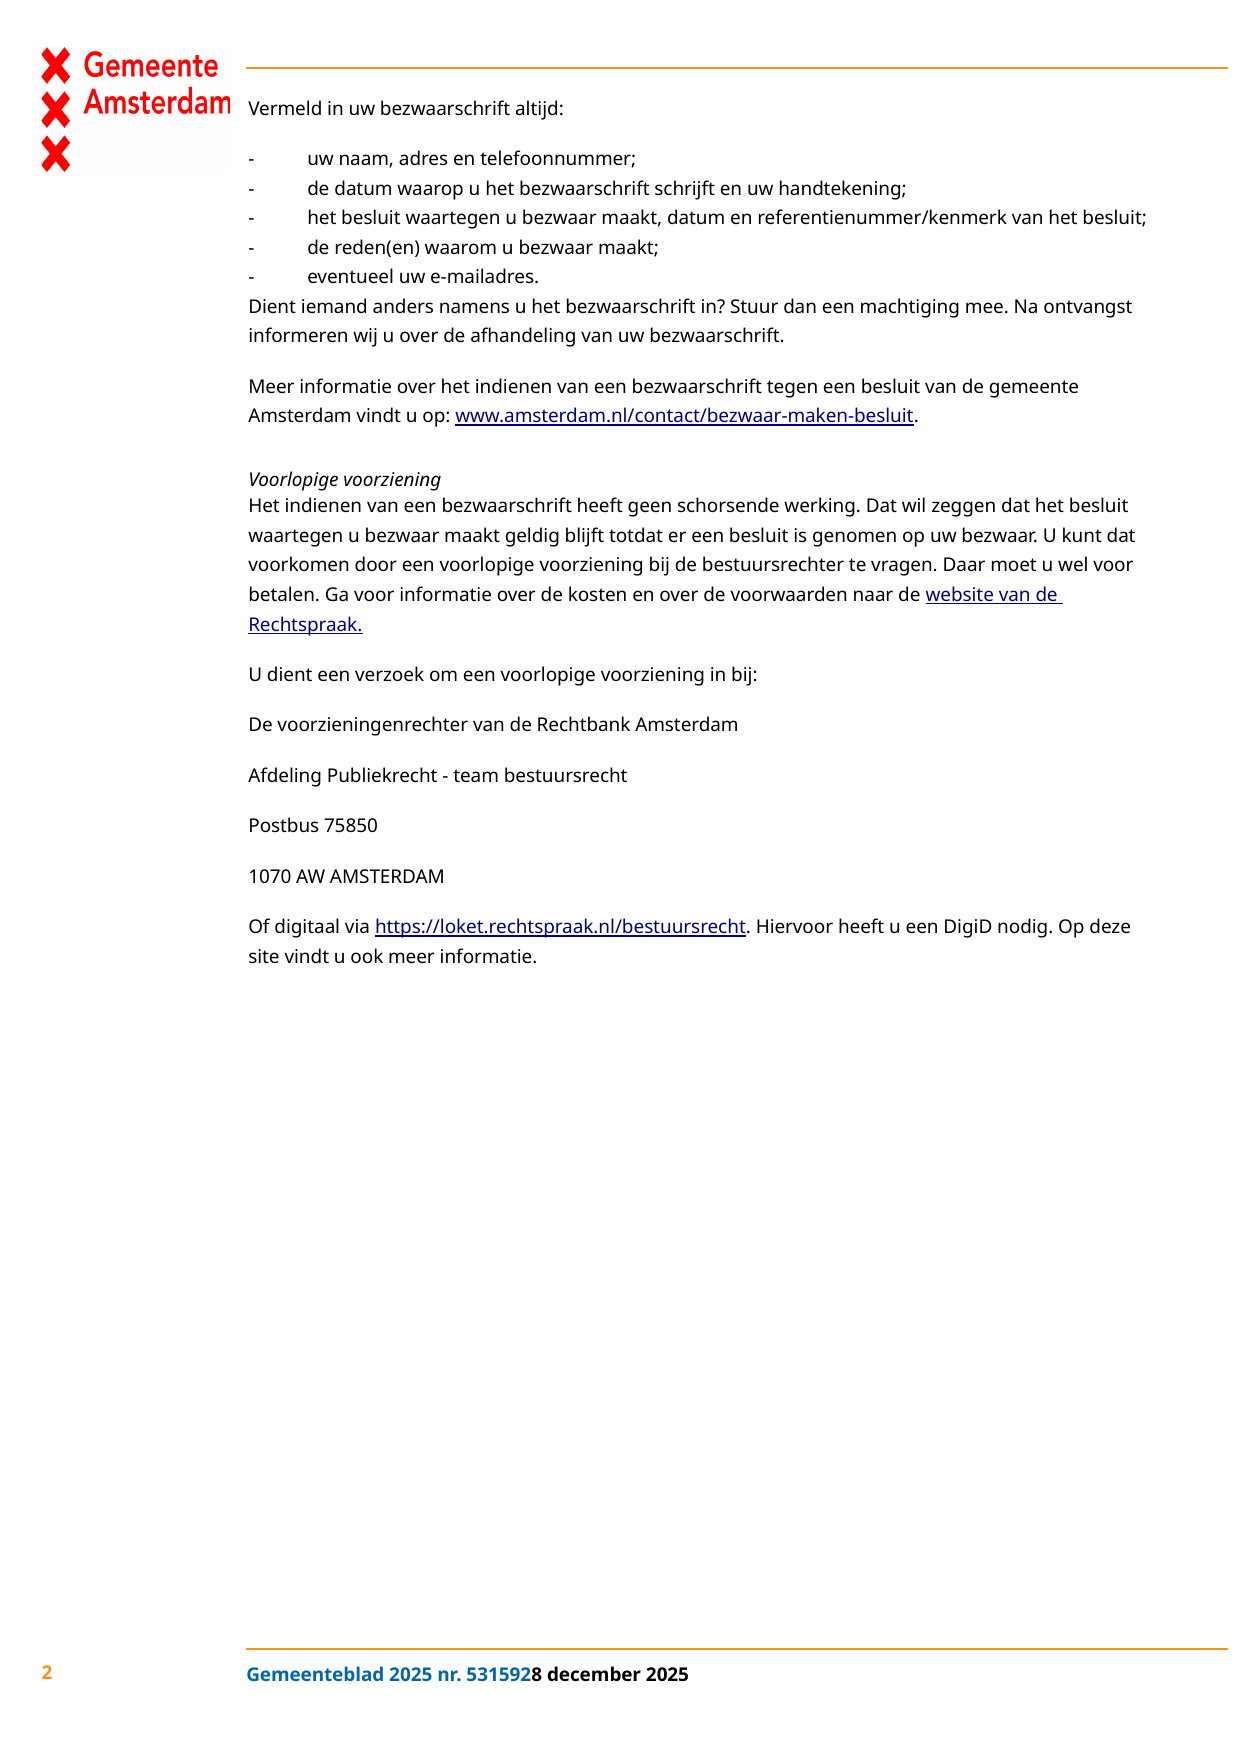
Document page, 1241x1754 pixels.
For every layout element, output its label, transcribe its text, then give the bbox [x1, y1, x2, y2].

text Het indienen van een bezwaarschrift heeft geen schorsende werking. Dat wil zeggen dat het besluit waartegen u bezwaar maakt geldig blijft totdat er een besluit is genomen op uw bezwaar. U kunt dat voorkomen door een voorlopige voorziening bij de bestuursrechter te vragen. Daar moet u wel voor betalen. Ga voor informatie over de kosten en over de voorwaarden naar de website van de Rechtspraak. [248, 492, 1152, 636]
text U dient een verzoek om een voorlopige voorziening in bij: [248, 661, 1152, 687]
text Vermeld in uw bezwaarschrift altijd: [248, 95, 1152, 121]
text Meer informatie over het indienen van een bezwaarschrift tegen een besluit van de gemeente Amsterdam vindt u op: www.amsterdam.nl/contact/bezwaar-maken-besluit. [248, 373, 1152, 428]
text Voorlopige voorziening [248, 467, 1152, 492]
list eventueel uw e-mailadres. [248, 263, 1152, 289]
list uw naam, adres en telefoonnummer; [248, 145, 1152, 171]
text De voorzieningenrechter van de Rechtbank Amsterdam [248, 712, 1152, 737]
text Postbus 75850 [248, 812, 1152, 838]
text 1070 AW AMSTERDAM [248, 863, 1152, 888]
picture [41, 47, 231, 172]
list de reden(en) waarom u bezwaar maakt; [248, 234, 1152, 260]
list de datum waarop u het bezwaarschrift schrijft en uw handtekening; [248, 175, 1152, 201]
text Of digitaal via https://loket.rechtspraak.nl/bestuursrecht. Hiervoor heeft u een DigiD nodig. Op deze site vindt u ook meer informatie. [248, 913, 1152, 968]
list het besluit waartegen u bezwaar maakt, datum en referentienummer/kenmerk van het besluit; [248, 204, 1152, 230]
text Afdeling Publiekrecht - team bestuursrecht [248, 762, 1152, 788]
text Dient iemand anders namens u het bezwaarschrift in? Stuur dan een machtiging mee. Na ontvangst informeren wij u over de afhandeling van uw bezwaarschrift. [248, 293, 1152, 348]
